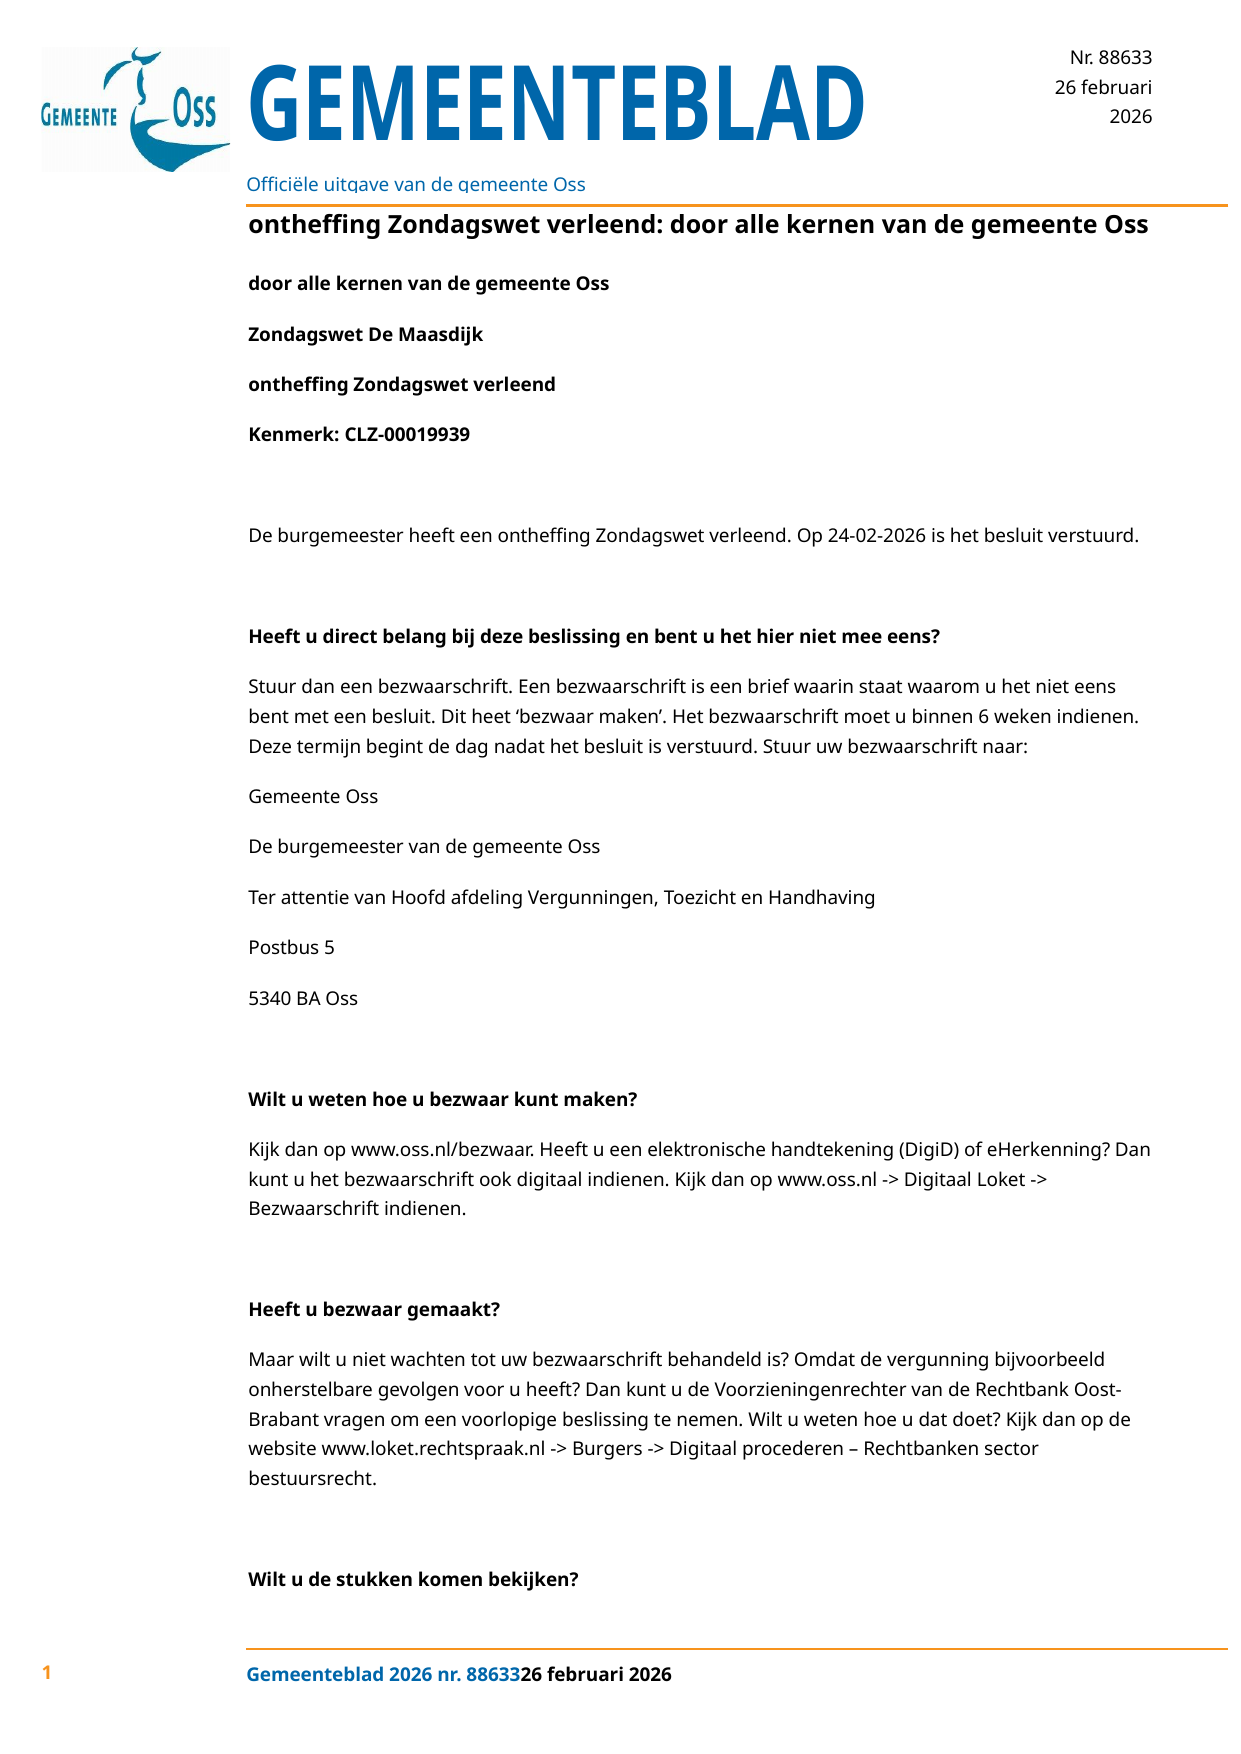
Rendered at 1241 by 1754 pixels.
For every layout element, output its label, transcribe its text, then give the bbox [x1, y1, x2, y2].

text De burgemeester heeft een ontheffing Zondagswet verleend. Op 24-02-2026 is het besluit verstuurd. [248, 522, 1152, 548]
text Postbus 5 [248, 934, 1152, 960]
text Kijk dan op www.oss.nl/bezwaar. Heeft u een elektronische handtekening (DigiD) of eHerkenning? Dan kunt u het bezwaarschrift ook digitaal indienen. Kijk dan op www.oss.nl -> Digitaal Loket -> Bezwaarschrift indienen. [248, 1136, 1152, 1221]
text De burgemeester van de gemeente Oss [248, 834, 1152, 859]
text ontheffing Zondagswet verleend: door alle kernen van de gemeente Oss [248, 207, 1152, 241]
text Gemeente Oss [248, 783, 1152, 809]
text Wilt u de stukken komen bekijken? [248, 1566, 1152, 1591]
text door alle kernen van de gemeente Oss [248, 270, 1152, 296]
text Heeft u direct belang bij deze beslissing en bent u het hier niet mee eens? [248, 623, 1152, 649]
picture [41, 47, 231, 172]
text Ter attentie van Hoofd afdeling Vergunningen, Toezicht en Handhaving [248, 884, 1152, 910]
text ontheffing Zondagswet verleend [248, 371, 1152, 397]
text Stuur dan een bezwaarschrift. Een bezwaarschrift is een brief waarin staat waarom u het niet eens bent met een besluit. Dit heet ‘bezwaar maken’. Het bezwaarschrift moet u binnen 6 weken indienen. Deze termijn begint de dag nadat het besluit is verstuurd. Stuur uw bezwaarschrift naar: [248, 674, 1152, 758]
text Kenmerk: CLZ-00019939 [248, 422, 1152, 447]
text Maar wilt u niet wachten tot uw bezwaarschrift behandeld is? Omdat de vergunning bijvoorbeeld onherstelbare gevolgen voor u heeft? Dan kunt u de Voorzieningenrechter van de Rechtbank Oost-Brabant vragen om een voorlopige beslissing te nemen. Wilt u weten hoe u dat doet? Kijk dan op de website www.loket.rechtspraak.nl -> Burgers -> Digitaal procederen – Rechtbanken sector bestuursrecht. [248, 1347, 1152, 1491]
text 5340 BA Oss [248, 985, 1152, 1011]
text Zondagswet De Maasdijk [248, 321, 1152, 346]
text Heeft u bezwaar gemaakt? [248, 1296, 1152, 1322]
text Wilt u weten hoe u bezwaar kunt maken? [248, 1086, 1152, 1111]
